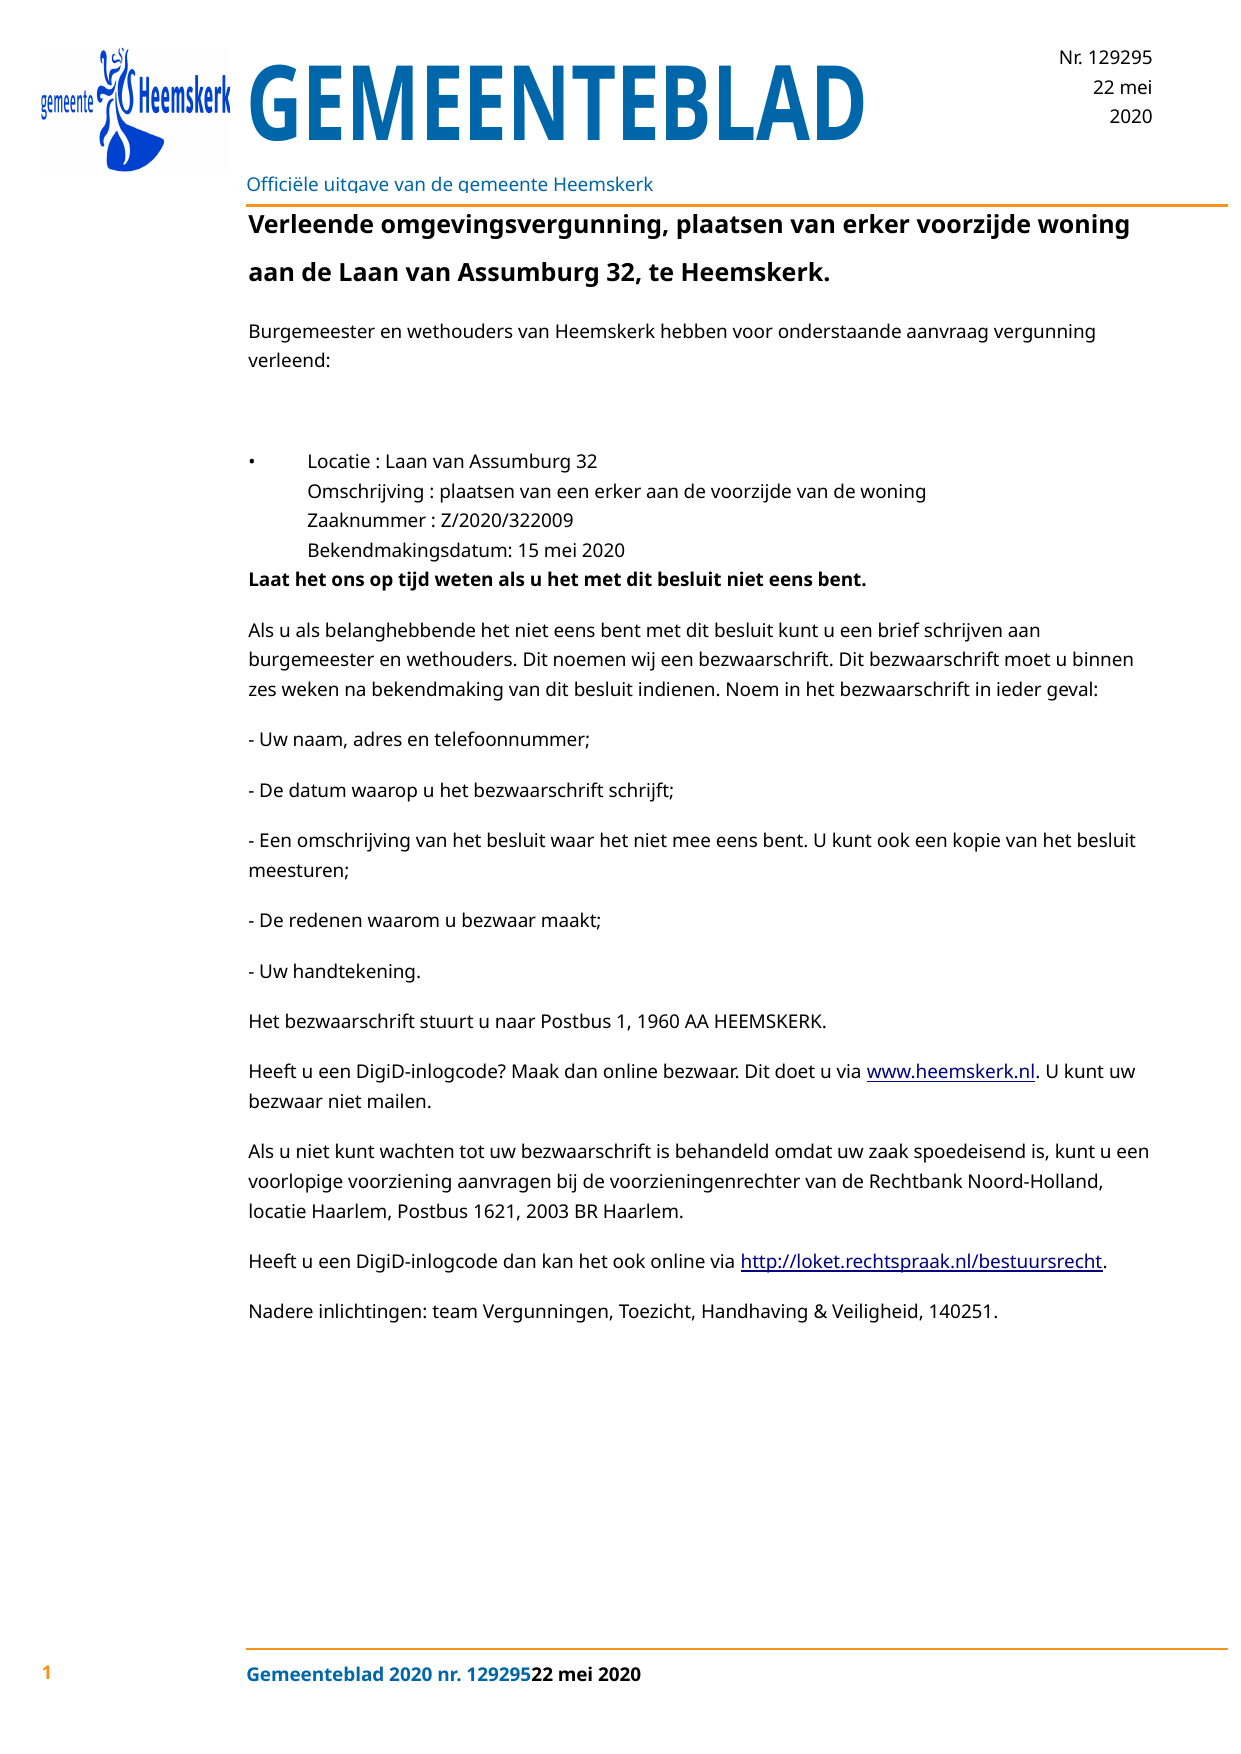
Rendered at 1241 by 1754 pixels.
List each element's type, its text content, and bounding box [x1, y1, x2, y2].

text Heeft u een DigiD-inlogcode? Maak dan online bezwaar. Dit doet u via www.heemskerk.nl. U kunt uw bezwaar niet mailen. [248, 1059, 1152, 1114]
text Nadere inlichtingen: team Vergunningen, Toezicht, Handhaving & Veiligheid, 140251. [248, 1299, 1152, 1324]
list Locatie : Laan van Assumburg 32 [248, 448, 1152, 474]
list Bekendmakingsdatum: 15 mei 2020 [248, 537, 1152, 563]
text - Uw handtekening. [248, 958, 1152, 984]
picture [41, 47, 231, 172]
text Burgemeester en wethouders van Heemskerk hebben voor onderstaande aanvraag vergunning verleend: [248, 318, 1152, 373]
text Verleende omgevingsvergunning, plaatsen van erker voorzijde woning aan de Laan van Assumburg 32, te Heemskerk. [248, 207, 1152, 288]
text Heeft u een DigiD-inlogcode dan kan het ook online via http://loket.rechtspraak.nl/bestuursrecht. [248, 1248, 1152, 1274]
text - De redenen waarom u bezwaar maakt; [248, 907, 1152, 933]
text Als u als belanghebbende het niet eens bent met dit besluit kunt u een brief schrijven aan burgemeester en wethouders. Dit noemen wij een bezwaarschrift. Dit bezwaarschrift moet u binnen zes weken na bekendmaking van dit besluit indienen. Noem in het bezwaarschrift in ieder geval: [248, 617, 1152, 702]
list Zaaknummer : Z/2020/322009 [248, 507, 1152, 533]
text - Uw naam, adres en telefoonnummer; [248, 727, 1152, 752]
text Het bezwaarschrift stuurt u naar Postbus 1, 1960 AA HEEMSKERK. [248, 1008, 1152, 1034]
text - Een omschrijving van het besluit waar het niet mee eens bent. U kunt ook een kopie van het besluit meesturen; [248, 827, 1152, 883]
list Omschrijving : plaatsen van een erker aan de voorzijde van de woning [248, 478, 1152, 504]
text Als u niet kunt wachten tot uw bezwaarschrift is behandeld omdat uw zaak spoedeisend is, kunt u een voorlopige voorziening aanvragen bij de voorzieningenrechter van de Rechtbank Noord-Holland, locatie Haarlem, Postbus 1621, 2003 BR Haarlem. [248, 1139, 1152, 1224]
text - De datum waarop u het bezwaarschrift schrijft; [248, 777, 1152, 803]
text Laat het ons op tijd weten als u het met dit besluit niet eens bent. [248, 567, 1152, 592]
